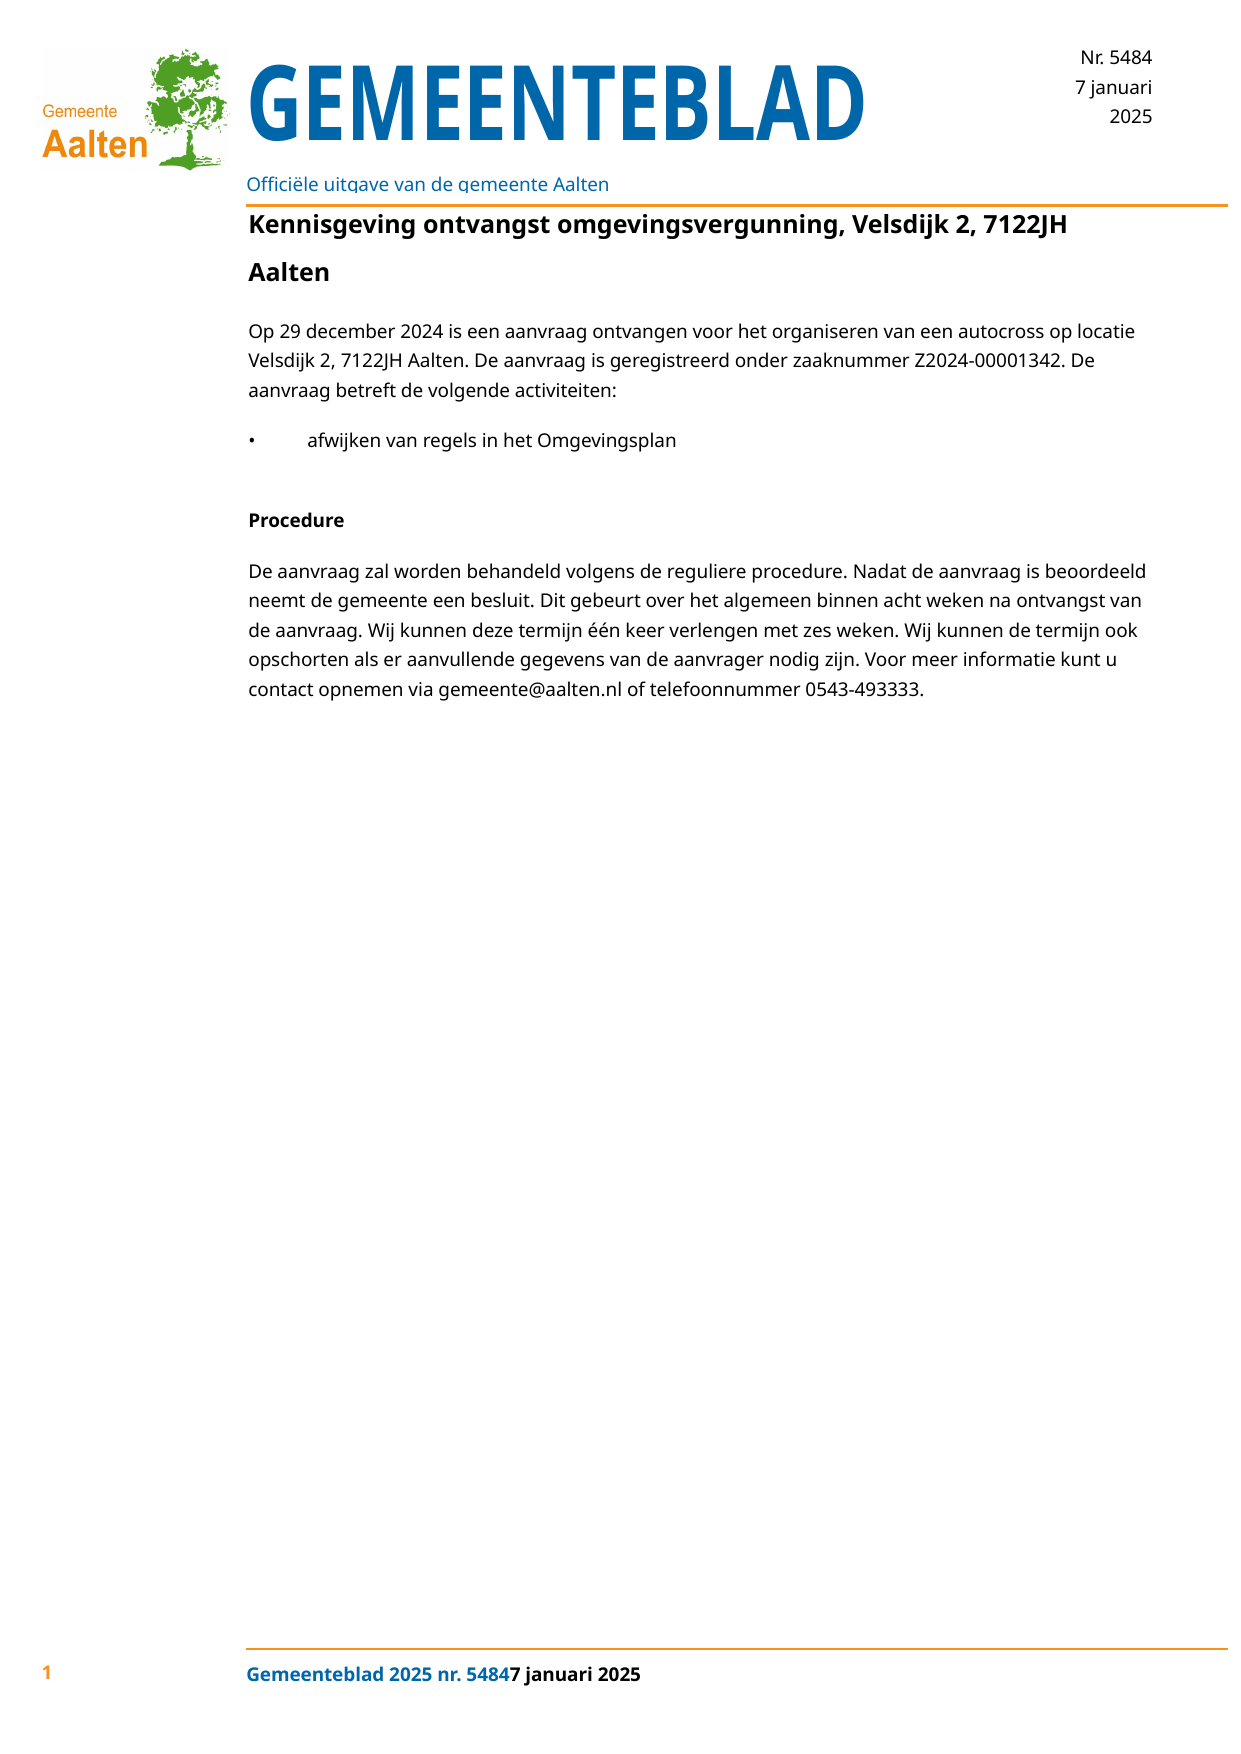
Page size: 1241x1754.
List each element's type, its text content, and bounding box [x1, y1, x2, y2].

text Kennisgeving ontvangst omgevingsvergunning, Velsdijk 2, 7122JH Aalten [248, 207, 1152, 288]
text Op 29 december 2024 is een aanvraag ontvangen voor het organiseren van een autocross op locatie Velsdijk 2, 7122JH Aalten. De aanvraag is geregistreerd onder zaaknummer Z2024-00001342. De aanvraag betreft de volgende activiteiten: [248, 318, 1152, 403]
list afwijken van regels in het Omgevingsplan [248, 427, 1152, 453]
text Procedure [248, 507, 1152, 533]
picture [41, 47, 231, 172]
text De aanvraag zal worden behandeld volgens de reguliere procedure. Nadat de aanvraag is beoordeeld neemt de gemeente een besluit. Dit gebeurt over het algemeen binnen acht weken na ontvangst van de aanvraag. Wij kunnen deze termijn één keer verlengen met zes weken. Wij kunnen de termijn ook opschorten als er aanvullende gegevens van de aanvrager nodig zijn. Voor meer informatie kunt u contact opnemen via gemeente@aalten.nl of telefoonnummer 0543-493333. [248, 558, 1152, 702]
